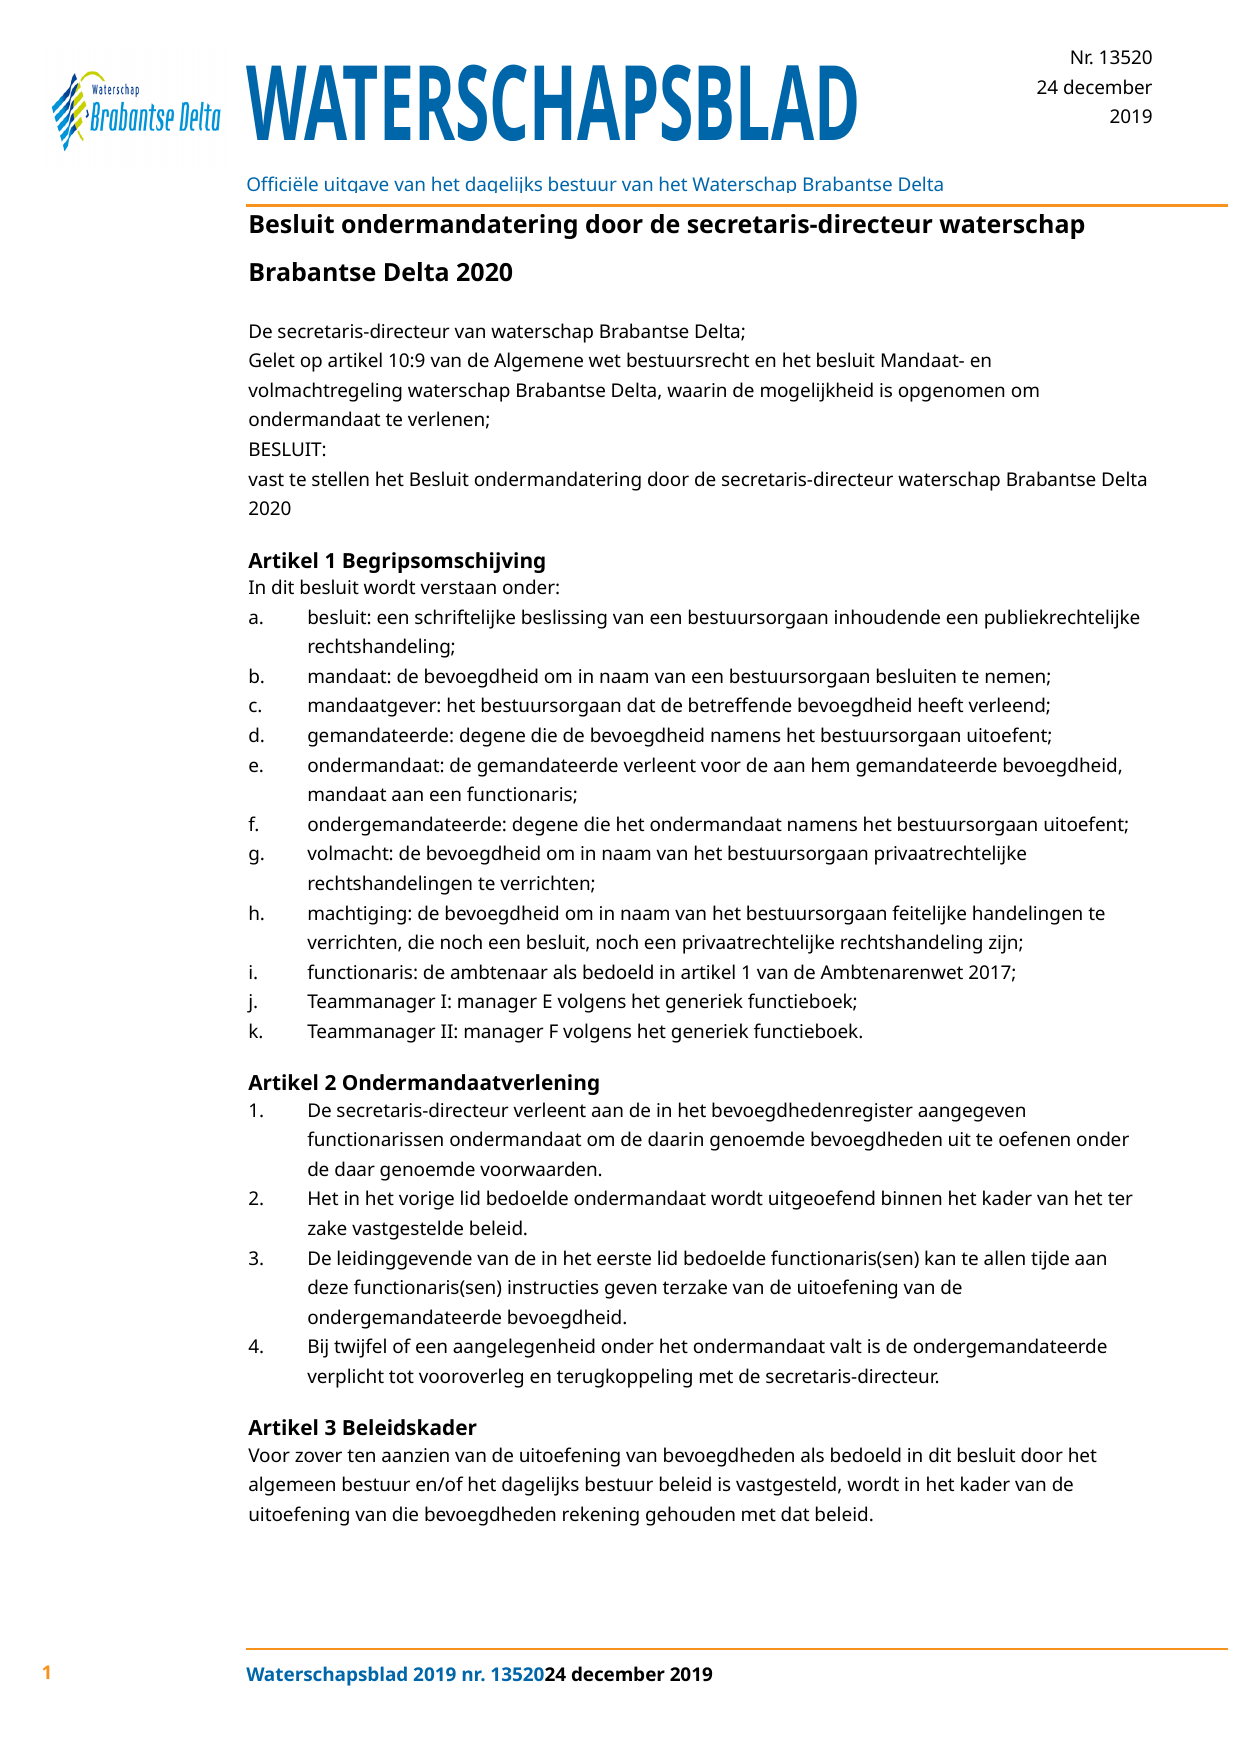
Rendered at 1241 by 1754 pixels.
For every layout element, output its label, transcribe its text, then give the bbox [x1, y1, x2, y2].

text Artikel 2 Ondermandaatverlening [248, 1068, 1152, 1097]
list gemandateerde: degene die de bevoegdheid namens het bestuursorgaan uitoefent; [248, 722, 1152, 748]
text De secretaris-directeur van waterschap Brabantse Delta; [248, 318, 1152, 344]
list Teammanager II: manager F volgens het generiek functieboek. [248, 1018, 1152, 1044]
text Artikel 3 Beleidskader [248, 1413, 1152, 1442]
text vast te stellen het Besluit ondermandatering door de secretaris-directeur waterschap Brabantse Delta 2020 [248, 466, 1152, 521]
text In dit besluit wordt verstaan onder: [248, 574, 1152, 600]
list ondergemandateerde: degene die het ondermandaat namens het bestuursorgaan uitoefent; [248, 811, 1152, 837]
text Gelet op artikel 10:9 van de Algemene wet bestuursrecht en het besluit Mandaat- en volmachtregeling waterschap Brabantse Delta, waarin de mogelijkheid is opgenomen om ondermandaat te verlenen; [248, 347, 1152, 432]
list ondermandaat: de gemandateerde verleent voor de aan hem gemandateerde bevoegdheid, mandaat aan een functionaris; [248, 752, 1152, 807]
text BESLUIT: [248, 436, 1152, 462]
list De leidinggevende van de in het eerste lid bedoelde functionaris(sen) kan te allen tijde aan deze functionaris(sen) instructies geven terzake van de uitoefening van de ondergemandateerde bevoegdheid. [248, 1245, 1152, 1330]
list De secretaris-directeur verleent aan de in het bevoegdhedenregister aangegeven functionarissen ondermandaat om de daarin genoemde bevoegdheden uit te oefenen onder de daar genoemde voorwaarden. [248, 1097, 1152, 1182]
list volmacht: de bevoegdheid om in naam van het bestuursorgaan privaatrechtelijke rechtshandelingen te verrichten; [248, 841, 1152, 896]
list mandaat: de bevoegdheid om in naam van een bestuursorgaan besluiten te nemen; [248, 663, 1152, 689]
list machtiging: de bevoegdheid om in naam van het bestuursorgaan feitelijke handelingen te verrichten, die noch een besluit, noch een privaatrechtelijke rechtshandeling zijn; [248, 900, 1152, 955]
list besluit: een schriftelijke beslissing van een bestuursorgaan inhoudende een publiekrechtelijke rechtshandeling; [248, 604, 1152, 659]
list Teammanager I: manager E volgens het generiek functieboek; [248, 988, 1152, 1014]
list mandaatgever: het bestuursorgaan dat de betreffende bevoegdheid heeft verleend; [248, 693, 1152, 718]
list Het in het vorige lid bedoelde ondermandaat wordt uitgeoefend binnen het kader van het ter zake vastgestelde beleid. [248, 1186, 1152, 1241]
text Artikel 1 Begripsomschijving [248, 546, 1152, 574]
picture [41, 47, 231, 172]
list functionaris: de ambtenaar als bedoeld in artikel 1 van de Ambtenarenwet 2017; [248, 959, 1152, 984]
text Besluit ondermandatering door de secretaris-directeur waterschap Brabantse Delta 2020 [248, 207, 1152, 288]
text Voor zover ten aanzien van de uitoefening van bevoegdheden als bedoeld in dit besluit door het algemeen bestuur en/of het dagelijks bestuur beleid is vastgesteld, wordt in het kader van de uitoefening van die bevoegdheden rekening gehouden met dat beleid. [248, 1442, 1152, 1527]
list Bij twijfel of een aangelegenheid onder het ondermandaat valt is de ondergemandateerde verplicht tot vooroverleg en terugkoppeling met de secretaris-directeur. [248, 1333, 1152, 1389]
